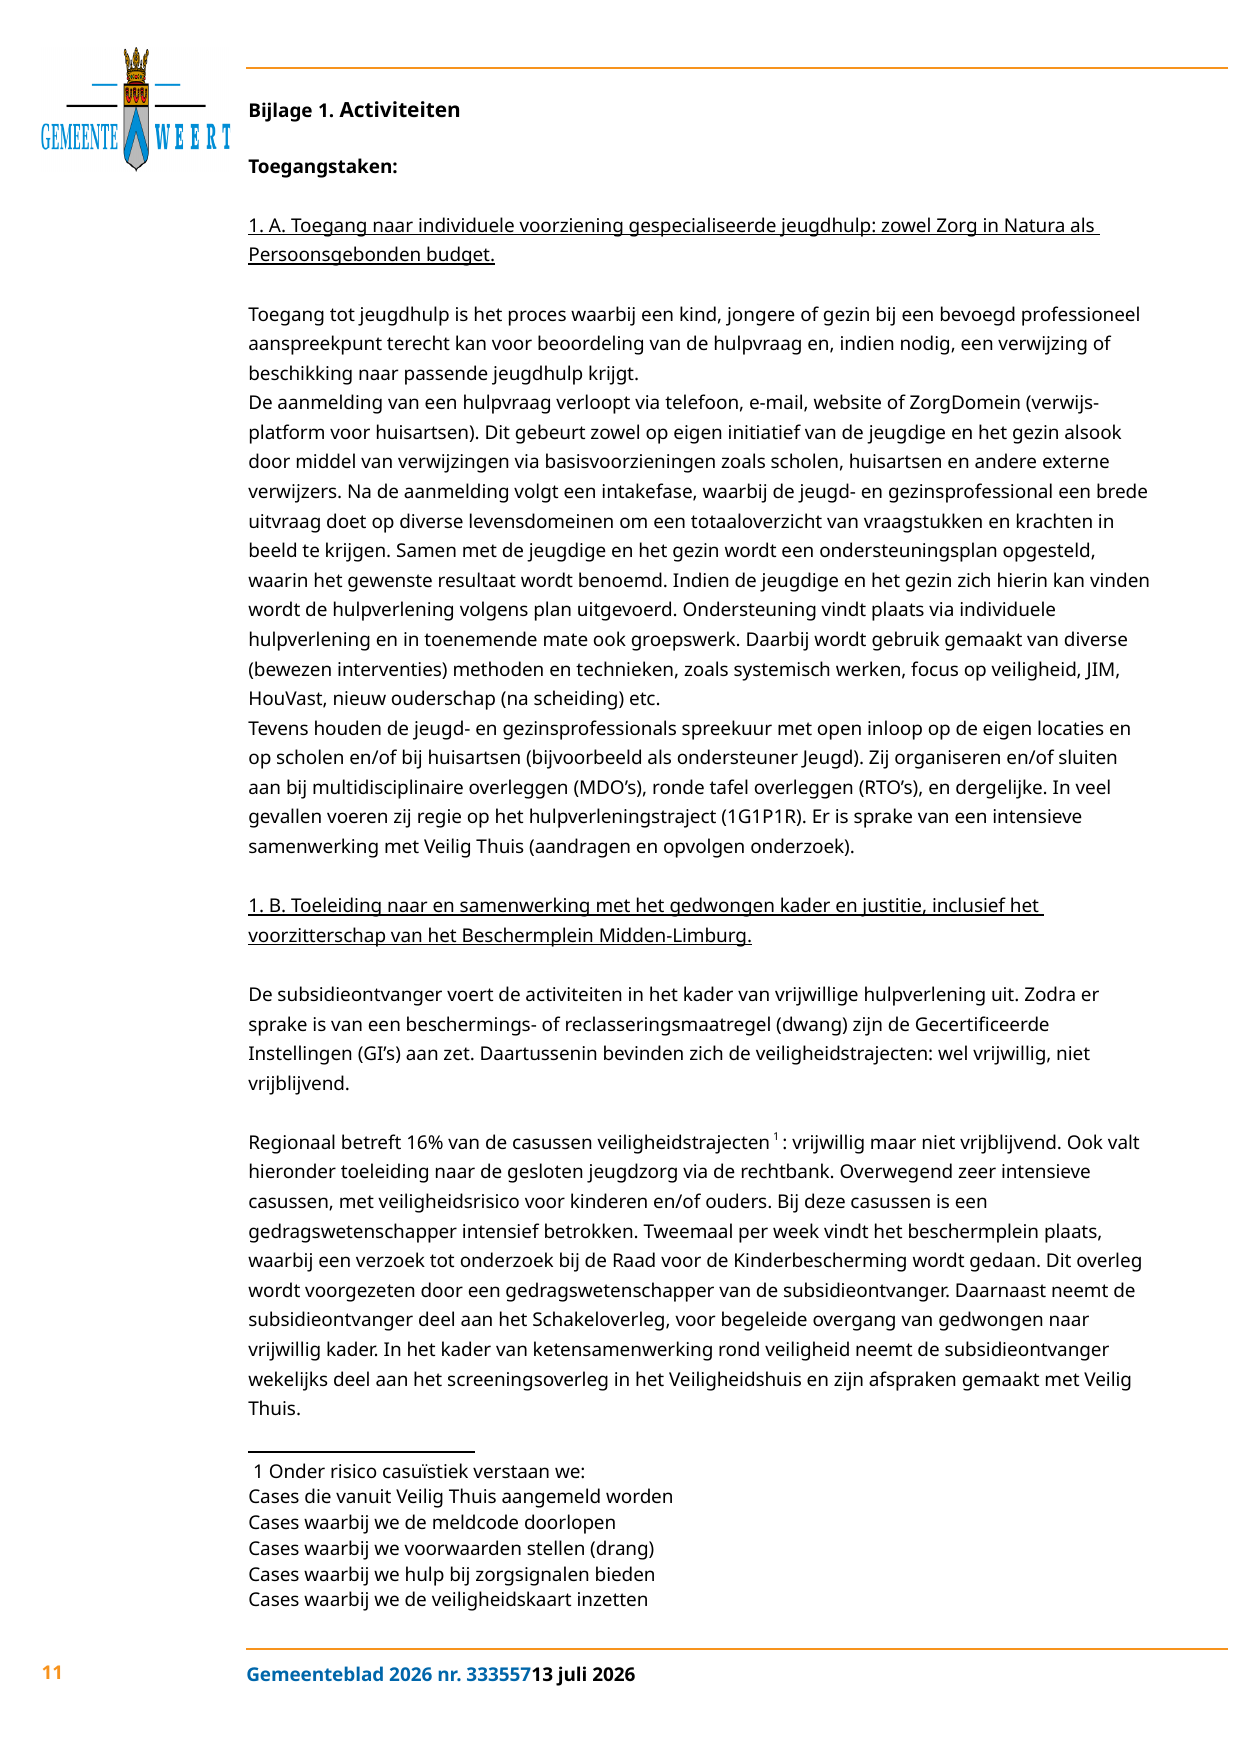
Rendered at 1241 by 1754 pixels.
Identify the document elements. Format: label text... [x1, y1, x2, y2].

text Cases waarbij we de veiligheidskaart inzetten [248, 1586, 1152, 1612]
text Cases die vanuit Veilig Thuis aangemeld worden [248, 1483, 1152, 1509]
text Toegangstaken: [248, 153, 1152, 179]
text De subsidieontvanger voert de activiteiten in het kader van vrijwillige hulpverlening uit. Zodra er sprake is van een beschermings- of reclasseringsmaatregel (dwang) zijn de Gecertificeerde Instellingen (GI’s) aan zet. Daartussenin bevinden zich de veiligheidstrajecten: wel vrijwillig, niet vrijblijvend. [248, 981, 1152, 1096]
text De aanmelding van een hulpvraag verloopt via telefoon, e-mail, website of ZorgDomein (verwijs-platform voor huisartsen). Dit gebeurt zowel op eigen initiatief van de jeugdige en het gezin alsook door middel van verwijzingen via basisvoorzieningen zoals scholen, huisartsen en andere externe verwijzers. Na de aanmelding volgt een intakefase, waarbij de jeugd- en gezinsprofessional een brede uitvraag doet op diverse levensdomeinen om een totaaloverzicht van vraagstukken en krachten in beeld te krijgen. Samen met de jeugdige en het gezin wordt een ondersteuningsplan opgesteld, waarin het gewenste resultaat wordt benoemd. Indien de jeugdige en het gezin zich hierin kan vinden wordt de hulpverlening volgens plan uitgevoerd. Ondersteuning vindt plaats via individuele hulpverlening en in toenemende mate ook groepswerk. Daarbij wordt gebruik gemaakt van diverse (bewezen interventies) methoden en technieken, zoals systemisch werken, focus op veiligheid, JIM, HouVast, nieuw ouderschap (na scheiding) etc. [248, 389, 1152, 711]
text 1. B. Toeleiding naar en samenwerking met het gedwongen kader en justitie, inclusief het voorzitterschap van het Beschermplein Midden-Limburg. [248, 892, 1152, 948]
text Cases waarbij we hulp bij zorgsignalen bieden [248, 1561, 1152, 1586]
text Cases waarbij we de meldcode doorlopen [248, 1509, 1152, 1535]
text Tevens houden de jeugd- en gezinsprofessionals spreekuur met open inloop op de eigen locaties en op scholen en/of bij huisartsen (bijvoorbeeld als ondersteuner Jeugd). Zij organiseren en/of sluiten aan bij multidisciplinaire overleggen (MDO’s), ronde tafel overleggen (RTO’s), en dergelijke. In veel gevallen voeren zij regie op het hulpverleningstraject (1G1P1R). Er is sprake van een intensieve samenwerking met Veilig Thuis (aandragen en opvolgen onderzoek). [248, 715, 1152, 859]
text 1. A. Toegang naar individuele voorziening gespecialiseerde jeugdhulp: zowel Zorg in Natura als Persoonsgebonden budget. [248, 212, 1152, 267]
text Onder risico casuïstiek verstaan we: [248, 1458, 1152, 1483]
text Regionaal betreft 16% van de casussen veiligheidstrajecten: vrijwillig maar niet vrijblijvend. Ook valt hieronder toeleiding naar de gesloten jeugdzorg via de rechtbank. Overwegend zeer intensieve casussen, met veiligheidsrisico voor kinderen en/of ouders. Bij deze casussen is een gedragswetenschapper intensief betrokken. Tweemaal per week vindt het beschermplein plaats, waarbij een verzoek tot onderzoek bij de Raad voor de Kinderbescherming wordt gedaan. Dit overleg wordt voorgezeten door een gedragswetenschapper van de subsidieontvanger. Daarnaast neemt de subsidieontvanger deel aan het Schakeloverleg, voor begeleide overgang van gedwongen naar vrijwillig kader. In het kader van ketensamenwerking rond veiligheid neemt de subsidieontvanger wekelijks deel aan het screeningsoverleg in het Veiligheidshuis en zijn afspraken gemaakt met Veilig Thuis. [248, 1129, 1152, 1421]
picture [41, 47, 231, 172]
text Bijlage 1. Activiteiten [248, 95, 1152, 123]
text Cases waarbij we voorwaarden stellen (drang) [248, 1535, 1152, 1561]
text Toegang tot jeugdhulp is het proces waarbij een kind, jongere of gezin bij een bevoegd professioneel aanspreekpunt terecht kan voor beoordeling van de hulpvraag en, indien nodig, een verwijzing of beschikking naar passende jeugdhulp krijgt. [248, 301, 1152, 386]
